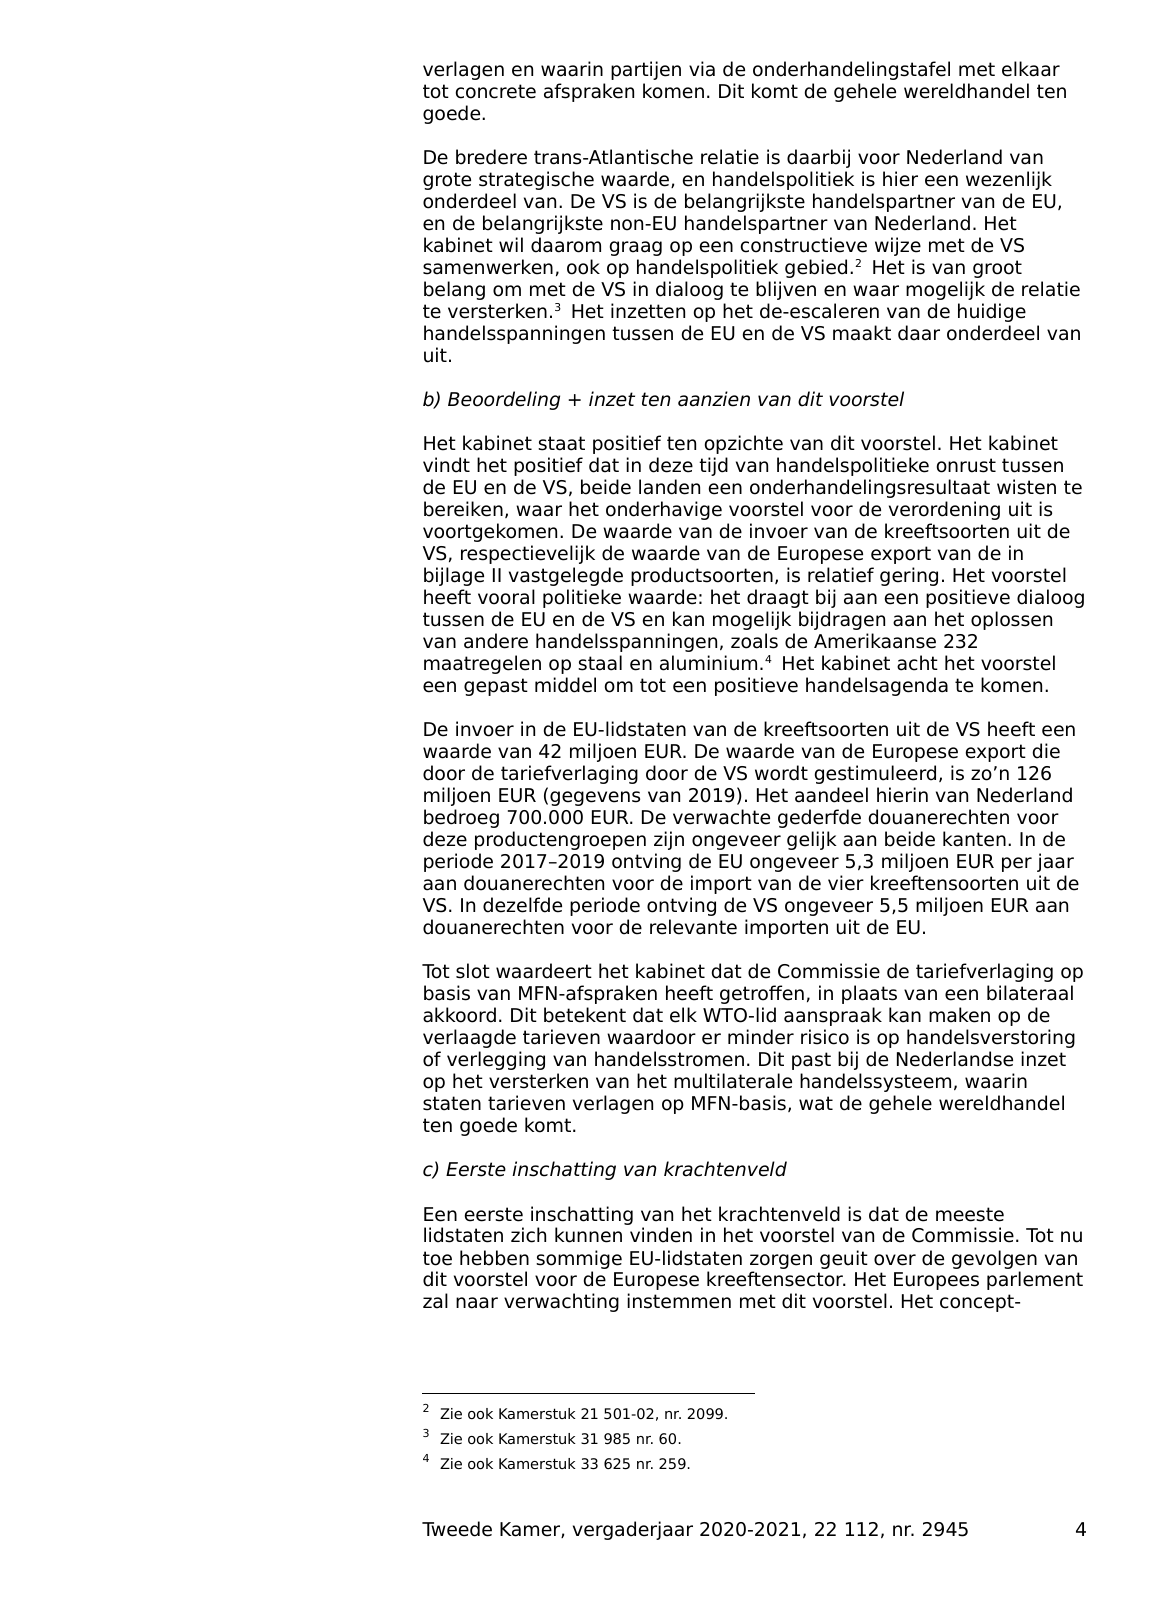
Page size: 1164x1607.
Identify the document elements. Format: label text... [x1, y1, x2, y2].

text Zie ook Kamerstuk 31 985 nr. 60. [422, 1427, 1087, 1449]
text De invoer in de EU-lidstaten van de kreeftsoorten uit de VS heeft een waarde van 42 miljoen EUR. De waarde van de Europese export die door de tariefverlaging door de VS wordt gestimuleerd, is zo’n 126 miljoen EUR (gegevens van 2019). Het aandeel hierin van Nederland bedroeg 700.000 EUR. De verwachte gederfde douanerechten voor deze productengroepen zijn ongeveer gelijk aan beide kanten. In de periode 2017–2019 ontving de EU ongeveer 5,3 miljoen EUR per jaar aan douanerechten voor de import van de vier kreeftensoorten uit de VS. In dezelfde periode ontving de VS ongeveer 5,5 miljoen EUR aan douanerechten voor de relevante importen uit de EU. [422, 719, 1087, 939]
text Het kabinet staat positief ten opzichte van dit voorstel. Het kabinet vindt het positief dat in deze tijd van handelspolitieke onrust tussen de EU en de VS, beide landen een onderhandelingsresultaat wisten te bereiken, waar het onderhavige voorstel voor de verordening uit is voortgekomen. De waarde van de invoer van de kreeftsoorten uit de VS, respectievelijk de waarde van de Europese export van de in bijlage II vastgelegde productsoorten, is relatief gering. Het voorstel heeft vooral politieke waarde: het draagt bij aan een positieve dialoog tussen de EU en de VS en kan mogelijk bijdragen aan het oplossen van andere handelsspanningen, zoals de Amerikaanse 232 maatregelen op staal en aluminium. Het kabinet acht het voorstel een gepast middel om tot een positieve handelsagenda te komen. [422, 433, 1087, 697]
subtitle b) Beoordeling + inzet ten aanzien van dit voorstel [422, 389, 1087, 411]
text Een eerste inschatting van het krachtenveld is dat de meeste lidstaten zich kunnen vinden in het voorstel van de Commissie. Tot nu toe hebben sommige EU-lidstaten zorgen geuit over de gevolgen van dit voorstel voor de Europese kreeftensector. Het Europees parlement zal naar verwachting instemmen met dit voorstel. Het concept- [422, 1203, 1087, 1313]
text Tot slot waardeert het kabinet dat de Commissie de tariefverlaging op basis van MFN-afspraken heeft getroffen, in plaats van een bilateraal akkoord. Dit betekent dat elk WTO-lid aanspraak kan maken op de verlaagde tarieven waardoor er minder risico is op handelsverstoring of verlegging van handelsstromen. Dit past bij de Nederlandse inzet op het versterken van het multilaterale handelssysteem, waarin staten tarieven verlagen op MFN-basis, wat de gehele wereldhandel ten goede komt. [422, 961, 1087, 1137]
text Zie ook Kamerstuk 33 625 nr. 259. [422, 1452, 1087, 1474]
subtitle c) Eerste inschatting van krachtenveld [422, 1159, 1087, 1181]
text verlagen en waarin partijen via de onderhandelingstafel met elkaar tot concrete afspraken komen. Dit komt de gehele wereldhandel ten goede. [422, 59, 1087, 125]
text De bredere trans-Atlantische relatie is daarbij voor Nederland van grote strategische waarde, en handelspolitiek is hier een wezenlijk onderdeel van. De VS is de belangrijkste handelspartner van de EU, en de belangrijkste non-EU handelspartner van Nederland. Het kabinet wil daarom graag op een constructieve wijze met de VS samenwerken, ook op handelspolitiek gebied. Het is van groot belang om met de VS in dialoog te blijven en waar mogelijk de relatie te versterken. Het inzetten op het de-escaleren van de huidige handelsspanningen tussen de EU en de VS maakt daar onderdeel van uit. [422, 147, 1087, 367]
text Zie ook Kamerstuk 21 501-02, nr. 2099. [422, 1402, 1087, 1424]
